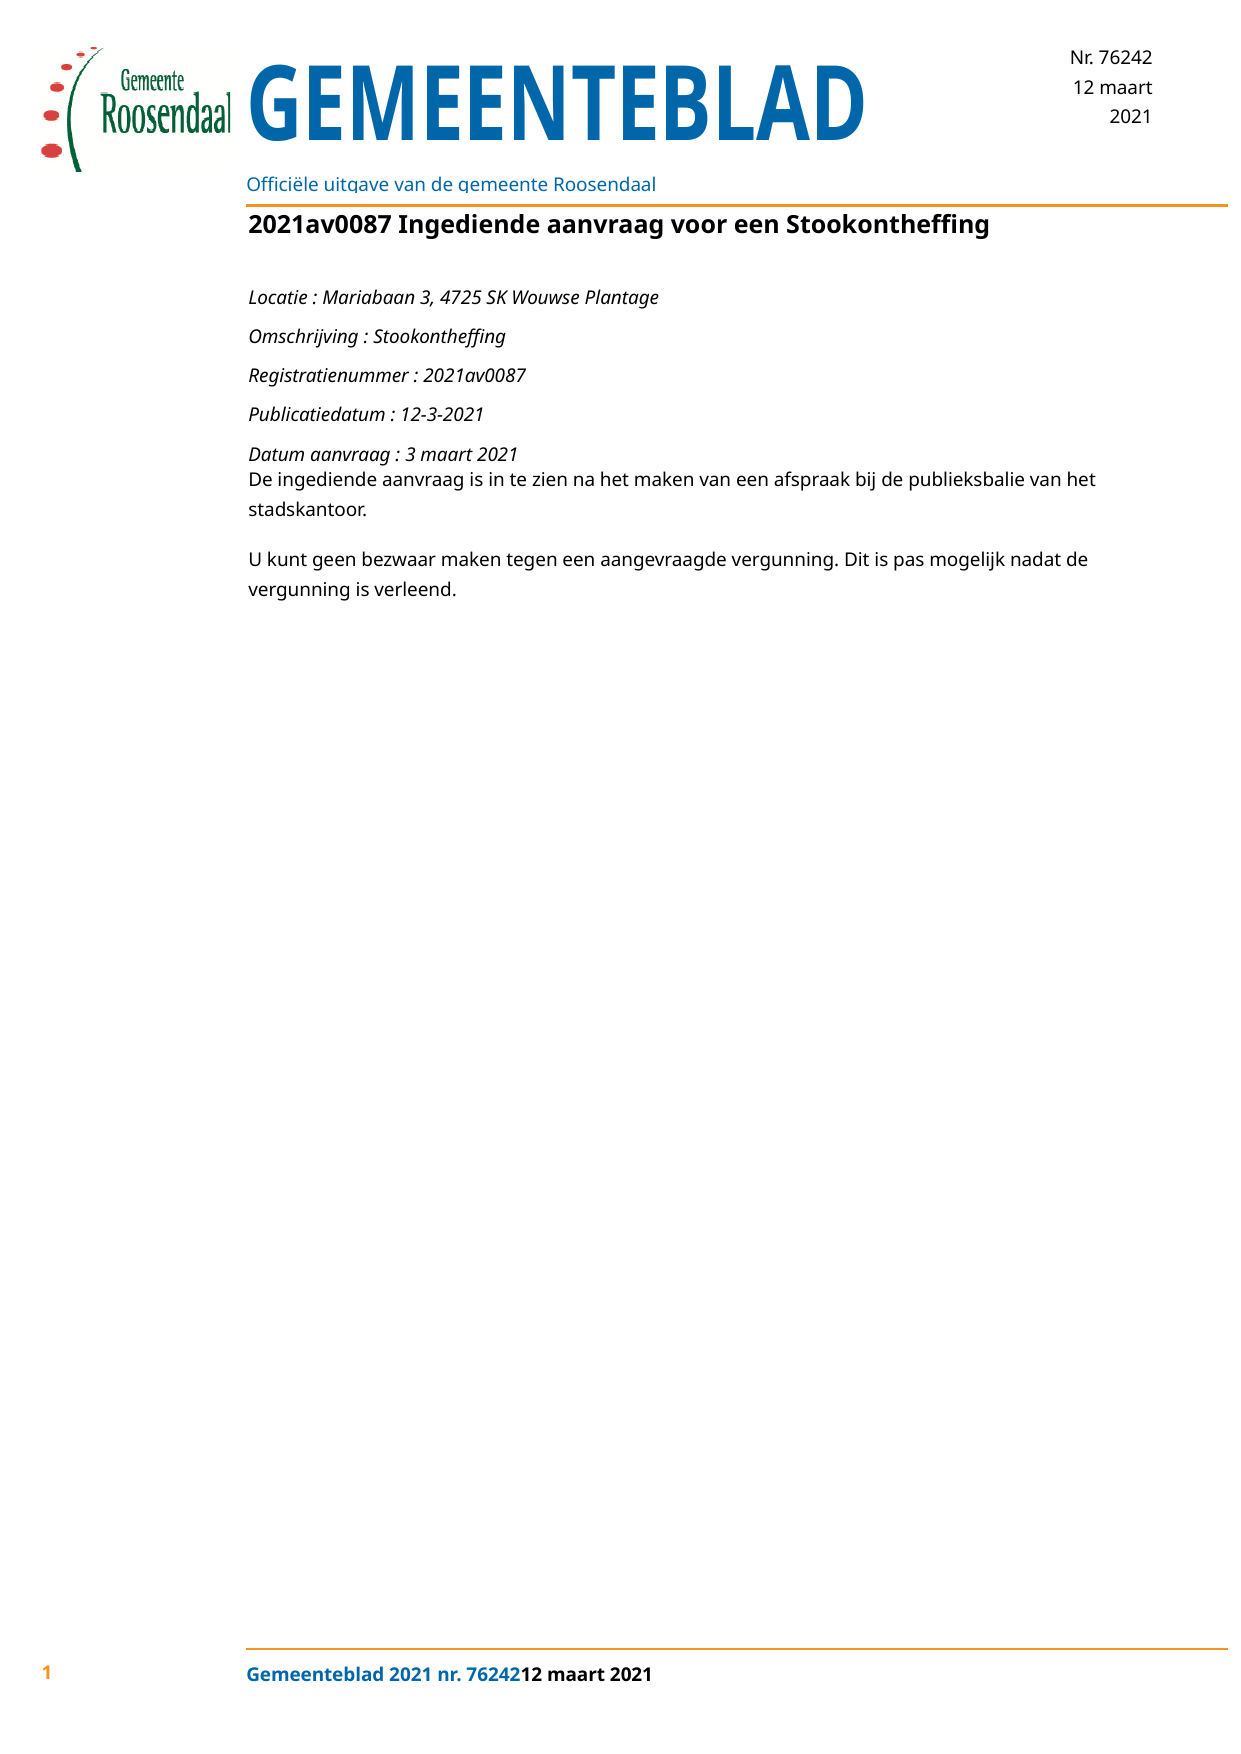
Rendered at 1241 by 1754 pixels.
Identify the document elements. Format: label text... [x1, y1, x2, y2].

text Registratienummer : 2021av0087 [248, 362, 1152, 388]
text 2021av0087 Ingediende aanvraag voor een Stookontheffing [248, 207, 1152, 241]
text Publicatiedatum : 12-3-2021 [248, 402, 1152, 427]
text Locatie : Mariabaan 3, 4725 SK Wouwse Plantage [248, 284, 1152, 309]
text U kunt geen bezwaar maken tegen een aangevraagde vergunning. Dit is pas mogelijk nadat de vergunning is verleend. [248, 547, 1152, 602]
picture [41, 47, 231, 172]
text Omschrijving : Stookontheffing [248, 323, 1152, 349]
text Datum aanvraag : 3 maart 2021 [248, 441, 1152, 467]
text De ingediende aanvraag is in te zien na het maken van een afspraak bij de publieksbalie van het stadskantoor. [248, 467, 1152, 522]
